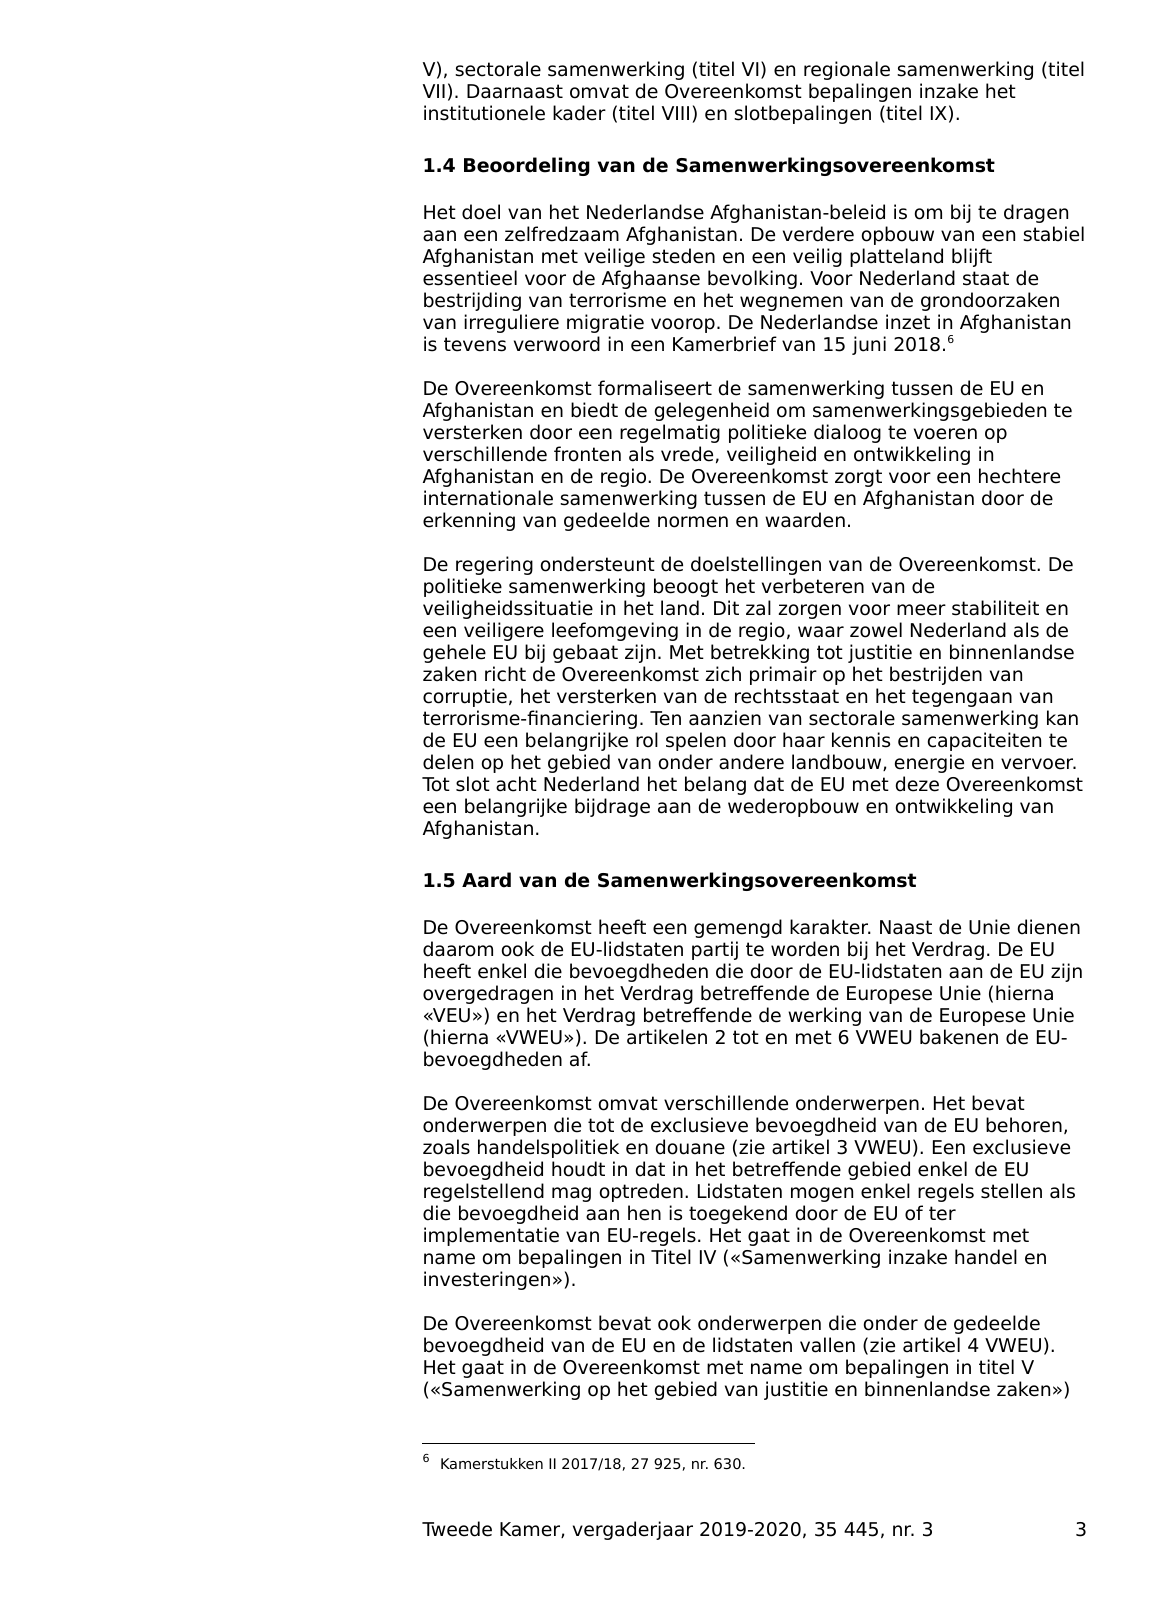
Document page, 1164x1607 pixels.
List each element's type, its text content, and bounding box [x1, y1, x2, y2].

text De Overeenkomst bevat ook onderwerpen die onder de gedeelde bevoegdheid van de EU en de lidstaten vallen (zie artikel 4 VWEU). Het gaat in de Overeenkomst met name om bepalingen in titel V («Samenwerking op het gebied van justitie en binnenlandse zaken») [422, 1313, 1087, 1401]
text Het doel van het Nederlandse Afghanistan-beleid is om bij te dragen aan een zelfredzaam Afghanistan. De verdere opbouw van een stabiel Afghanistan met veilige steden en een veilig platteland blijft essentieel voor de Afghaanse bevolking. Voor Nederland staat de bestrijding van terrorisme en het wegnemen van de grondoorzaken van irreguliere migratie voorop. De Nederlandse inzet in Afghanistan is tevens verwoord in een Kamerbrief van 15 juni 2018. [422, 202, 1087, 356]
subtitle 1.5 Aard van de Samenwerkingsovereenkomst [422, 870, 1087, 892]
text V), sectorale samenwerking (titel VI) en regionale samenwerking (titel VII). Daarnaast omvat de Overeenkomst bepalingen inzake het institutionele kader (titel VIII) en slotbepalingen (titel IX). [422, 59, 1087, 125]
text De regering ondersteunt de doelstellingen van de Overeenkomst. De politieke samenwerking beoogt het verbeteren van de veiligheidssituatie in het land. Dit zal zorgen voor meer stabiliteit en een veiligere leefomgeving in de regio, waar zowel Nederland als de gehele EU bij gebaat zijn. Met betrekking tot justitie en binnenlandse zaken richt de Overeenkomst zich primair op het bestrijden van corruptie, het versterken van de rechtsstaat en het tegengaan van terrorisme-financiering. Ten aanzien van sectorale samenwerking kan de EU een belangrijke rol spelen door haar kennis en capaciteiten te delen op het gebied van onder andere landbouw, energie en vervoer. Tot slot acht Nederland het belang dat de EU met deze Overeenkomst een belangrijke bijdrage aan de wederopbouw en ontwikkeling van Afghanistan. [422, 554, 1087, 840]
text De Overeenkomst formaliseert de samenwerking tussen de EU en Afghanistan en biedt de gelegenheid om samenwerkingsgebieden te versterken door een regelmatig politieke dialoog te voeren op verschillende fronten als vrede, veiligheid en ontwikkeling in Afghanistan en de regio. De Overeenkomst zorgt voor een hechtere internationale samenwerking tussen de EU en Afghanistan door de erkenning van gedeelde normen en waarden. [422, 378, 1087, 532]
text De Overeenkomst omvat verschillende onderwerpen. Het bevat onderwerpen die tot de exclusieve bevoegdheid van de EU behoren, zoals handelspolitiek en douane (zie artikel 3 VWEU). Een exclusieve bevoegdheid houdt in dat in het betreffende gebied enkel de EU regelstellend mag optreden. Lidstaten mogen enkel regels stellen als die bevoegdheid aan hen is toegekend door de EU of ter implementatie van EU-regels. Het gaat in de Overeenkomst met name om bepalingen in Titel IV («Samenwerking inzake handel en investeringen»). [422, 1093, 1087, 1291]
subtitle 1.4 Beoordeling van de Samenwerkingsovereenkomst [422, 155, 1087, 177]
text De Overeenkomst heeft een gemengd karakter. Naast de Unie dienen daarom ook de EU-lidstaten partij te worden bij het Verdrag. De EU heeft enkel die bevoegdheden die door de EU-lidstaten aan de EU zijn overgedragen in het Verdrag betreffende de Europese Unie (hierna «VEU») en het Verdrag betreffende de werking van de Europese Unie (hierna «VWEU»). De artikelen 2 tot en met 6 VWEU bakenen de EU-bevoegdheden af. [422, 917, 1087, 1071]
text Kamerstukken II 2017/18, 27 925, nr. 630. [422, 1452, 1087, 1474]
